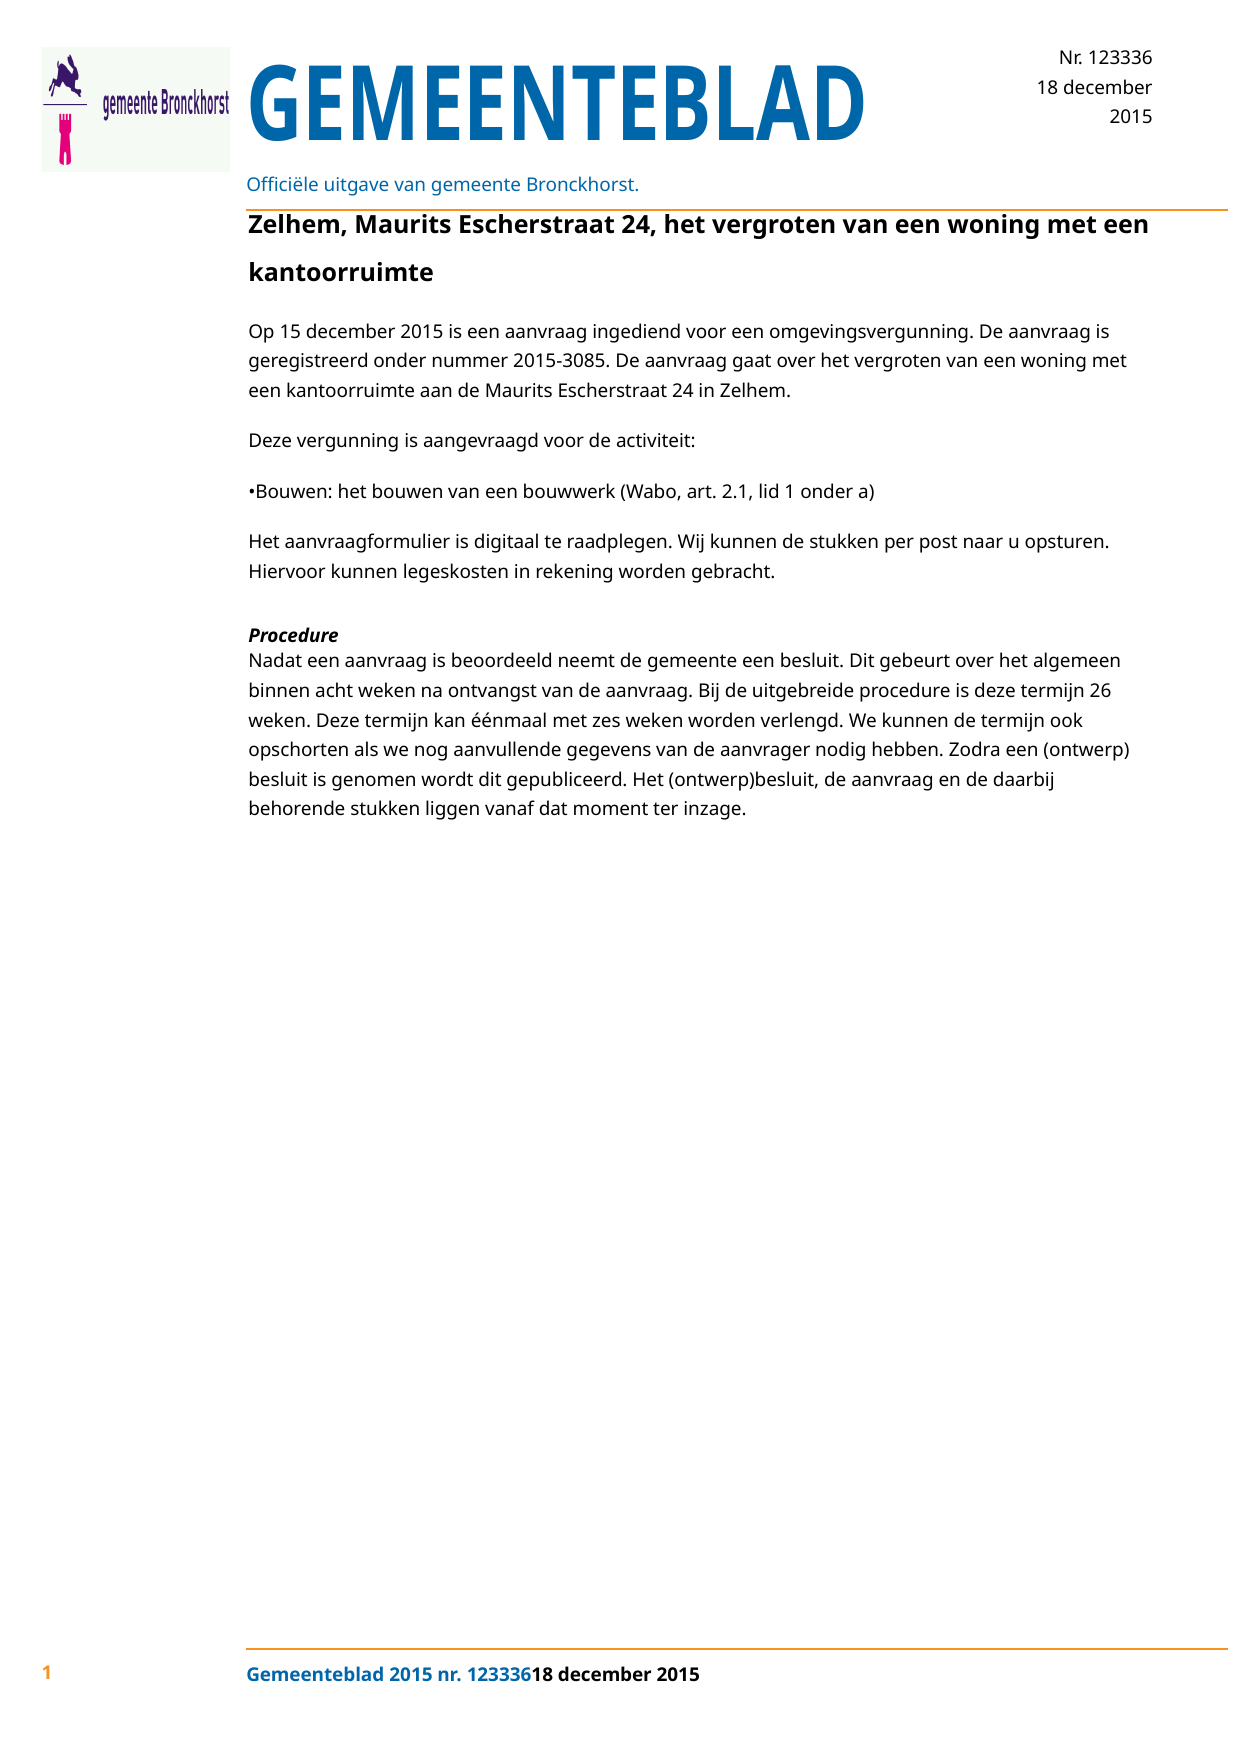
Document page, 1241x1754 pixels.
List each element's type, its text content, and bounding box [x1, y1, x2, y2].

text Op 15 december 2015 is een aanvraag ingediend voor een omgevingsvergunning. De aanvraag is geregistreerd onder nummer 2015-3085. De aanvraag gaat over het vergroten van een woning met een kantoorruimte aan de Maurits Escherstraat 24 in Zelhem. [248, 318, 1152, 403]
picture [41, 47, 231, 172]
text Procedure [248, 622, 1152, 648]
text Nadat een aanvraag is beoordeeld neemt de gemeente een besluit. Dit gebeurt over het algemeen binnen acht weken na ontvangst van de aanvraag. Bij de uitgebreide procedure is deze termijn 26 weken. Deze termijn kan éénmaal met zes weken worden verlengd. We kunnen de termijn ook opschorten als we nog aanvullende gegevens van de aanvrager nodig hebben. Zodra een (ontwerp) besluit is genomen wordt dit gepubliceerd. Het (ontwerp)besluit, de aanvraag en de daarbij behorende stukken liggen vanaf dat moment ter inzage. [248, 648, 1152, 821]
text Deze vergunning is aangevraagd voor de activiteit: [248, 427, 1152, 453]
text Het aanvraagformulier is digitaal te raadplegen. Wij kunnen de stukken per post naar u opsturen. Hiervoor kunnen legeskosten in rekening worden gebracht. [248, 528, 1152, 584]
text Zelhem, Maurits Escherstraat 24, het vergroten van een woning met een kantoorruimte [248, 211, 1152, 288]
text •Bouwen: het bouwen van een bouwwerk (Wabo, art. 2.1, lid 1 onder a) [248, 478, 1152, 504]
